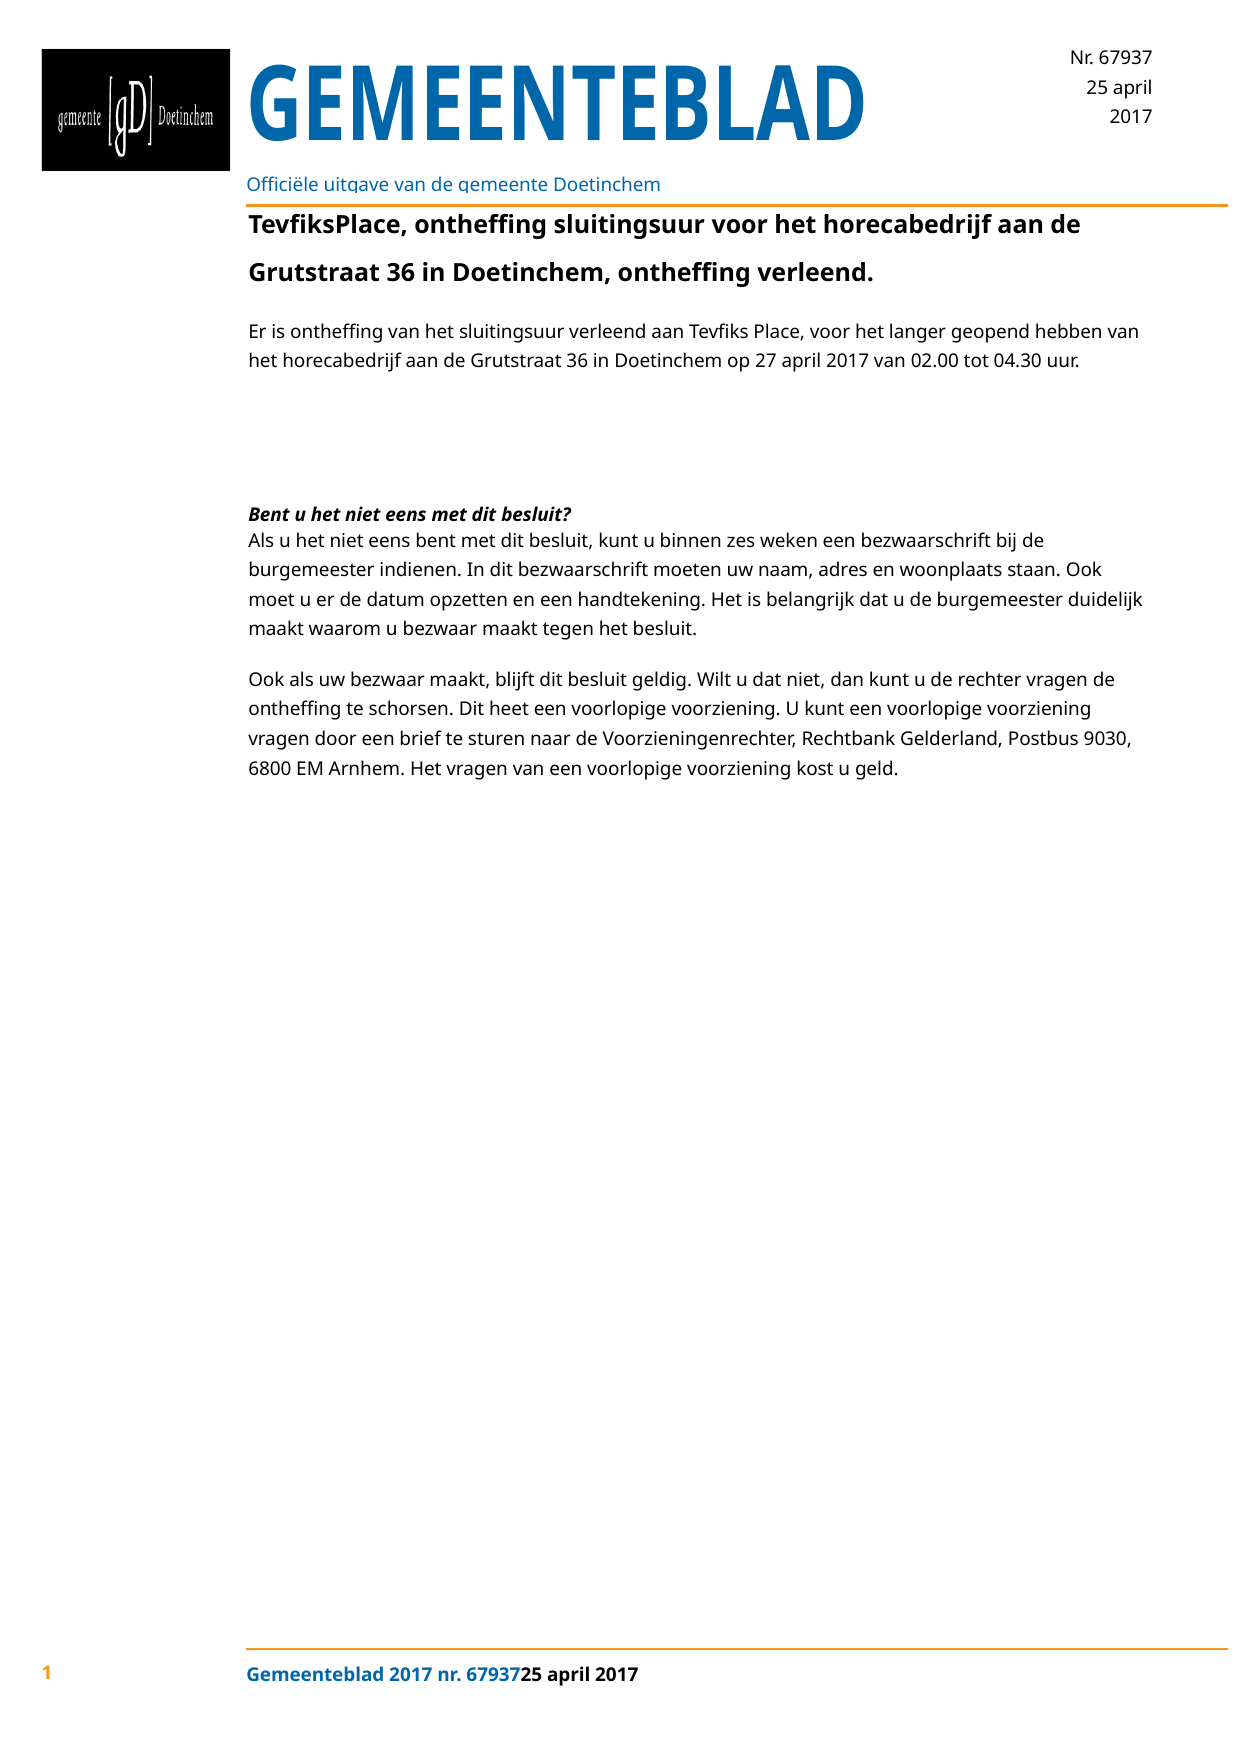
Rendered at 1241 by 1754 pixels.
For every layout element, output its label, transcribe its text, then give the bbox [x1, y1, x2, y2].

text Bent u het niet eens met dit besluit? [248, 501, 1152, 527]
text TevfiksPlace, ontheffing sluitingsuur voor het horecabedrijf aan de Grutstraat 36 in Doetinchem, ontheffing verleend. [248, 207, 1152, 288]
text Als u het niet eens bent met dit besluit, kunt u binnen zes weken een bezwaarschrift bij de burgemeester indienen. In dit bezwaarschrift moeten uw naam, adres en woonplaats staan. Ook moet u er de datum opzetten en een handtekening. Het is belangrijk dat u de burgemeester duidelijk maakt waarom u bezwaar maakt tegen het besluit. [248, 527, 1152, 641]
text Er is ontheffing van het sluitingsuur verleend aan Tevfiks Place, voor het langer geopend hebben van het horecabedrijf aan de Grutstraat 36 in Doetinchem op 27 april 2017 van 02.00 tot 04.30 uur. [248, 318, 1152, 373]
text Ook als uw bezwaar maakt, blijft dit besluit geldig. Wilt u dat niet, dan kunt u de rechter vragen de ontheffing te schorsen. Dit heet een voorlopige voorziening. U kunt een voorlopige voorziening vragen door een brief te sturen naar de Voorzieningenrechter, Rechtbank Gelderland, Postbus 9030, 6800 EM Arnhem. Het vragen van een voorlopige voorziening kost u geld. [248, 666, 1152, 781]
picture [41, 47, 231, 172]
